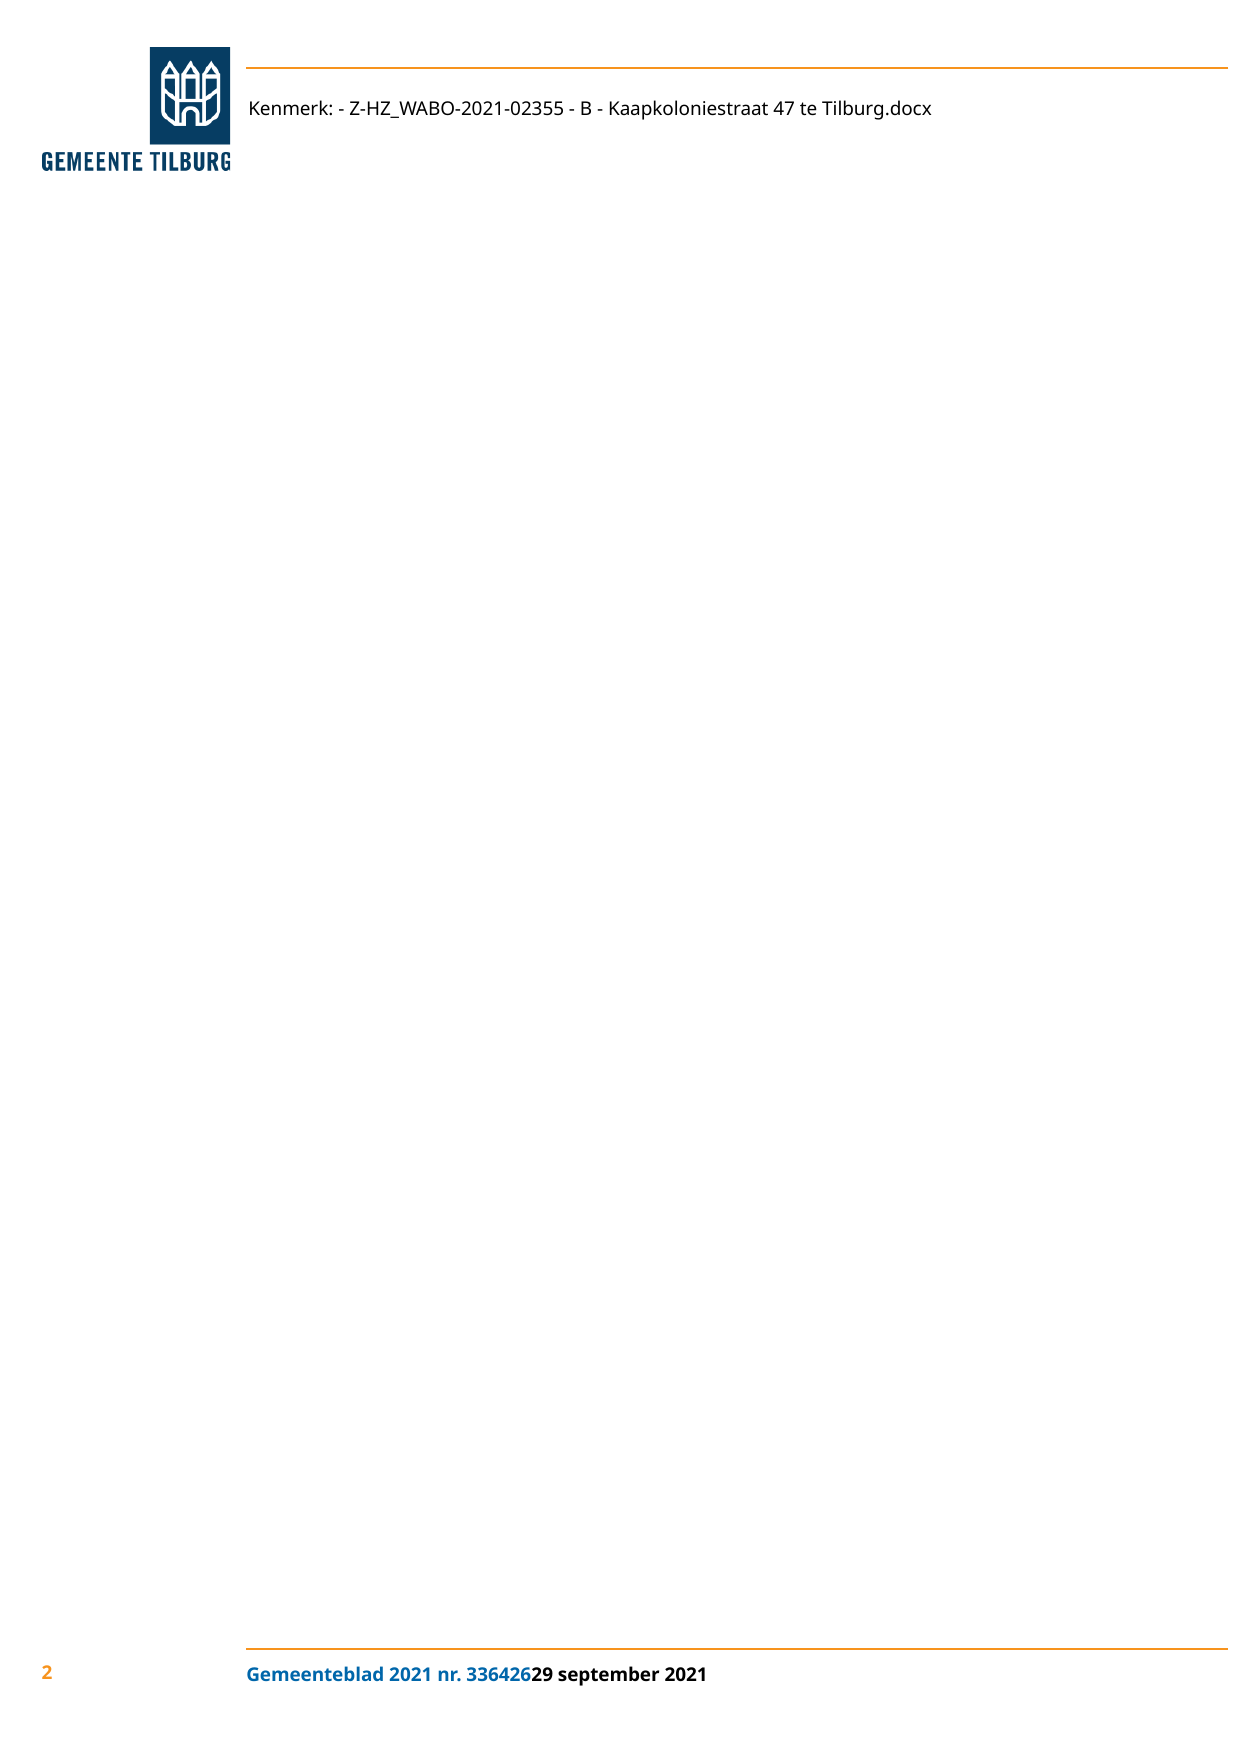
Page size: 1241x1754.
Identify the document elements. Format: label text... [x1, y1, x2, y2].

text Kenmerk: - Z-HZ_WABO-2021-02355 - B - Kaapkoloniestraat 47 te Tilburg.docx [248, 95, 1152, 121]
picture [41, 47, 231, 172]
